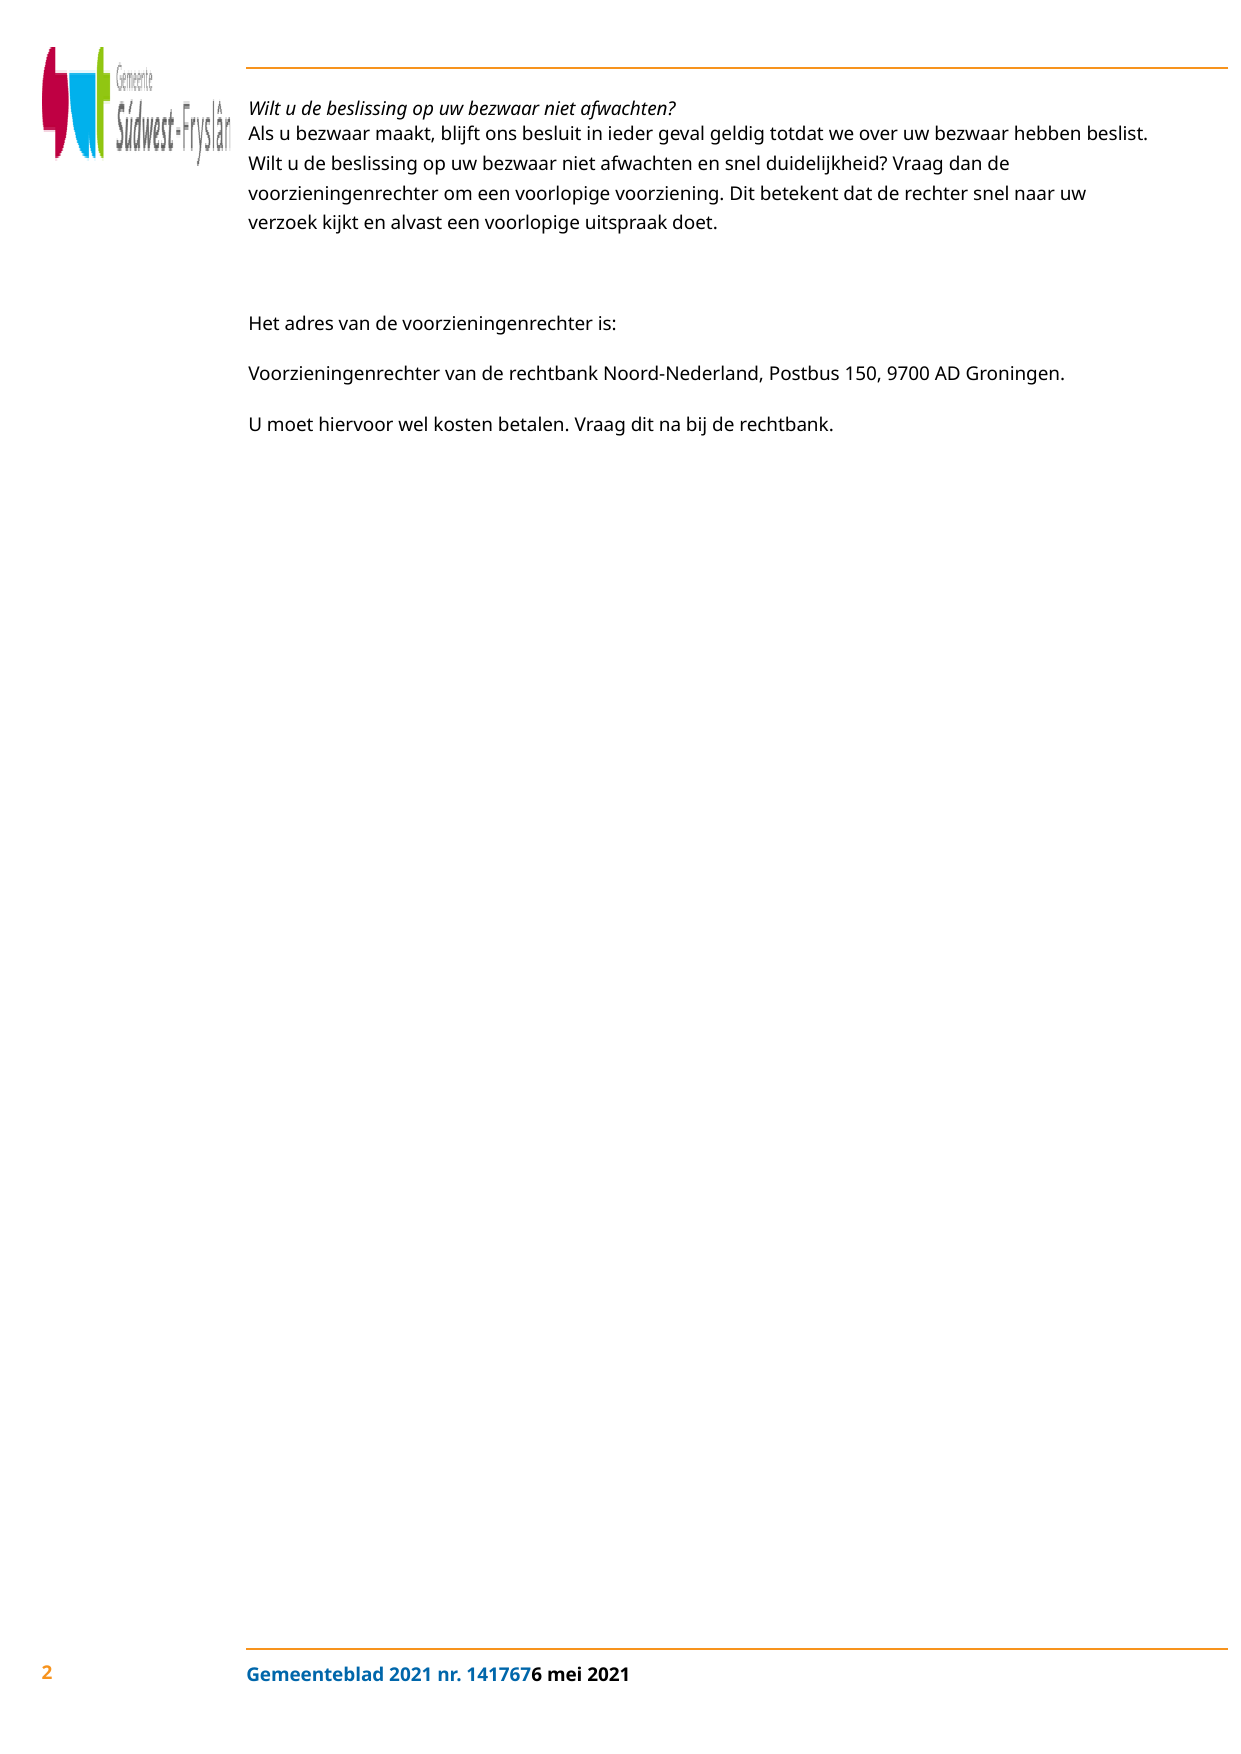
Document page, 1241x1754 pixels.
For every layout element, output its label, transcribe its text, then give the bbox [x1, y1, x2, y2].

text Wilt u de beslissing op uw bezwaar niet afwachten? [248, 95, 1152, 121]
picture [41, 47, 231, 172]
text Als u bezwaar maakt, blijft ons besluit in ieder geval geldig totdat we over uw bezwaar hebben beslist. Wilt u de beslissing op uw bezwaar niet afwachten en snel duidelijkheid? Vraag dan de voorzieningenrechter om een voorlopige voorziening. Dit betekent dat de rechter snel naar uw verzoek kijkt en alvast een voorlopige uitspraak doet. [248, 121, 1152, 235]
text U moet hiervoor wel kosten betalen. Vraag dit na bij de rechtbank. [248, 411, 1152, 437]
text Voorzieningenrechter van de rechtbank Noord-Nederland, Postbus 150, 9700 AD Groningen. [248, 361, 1152, 386]
text Het adres van de voorzieningenrechter is: [248, 310, 1152, 336]
